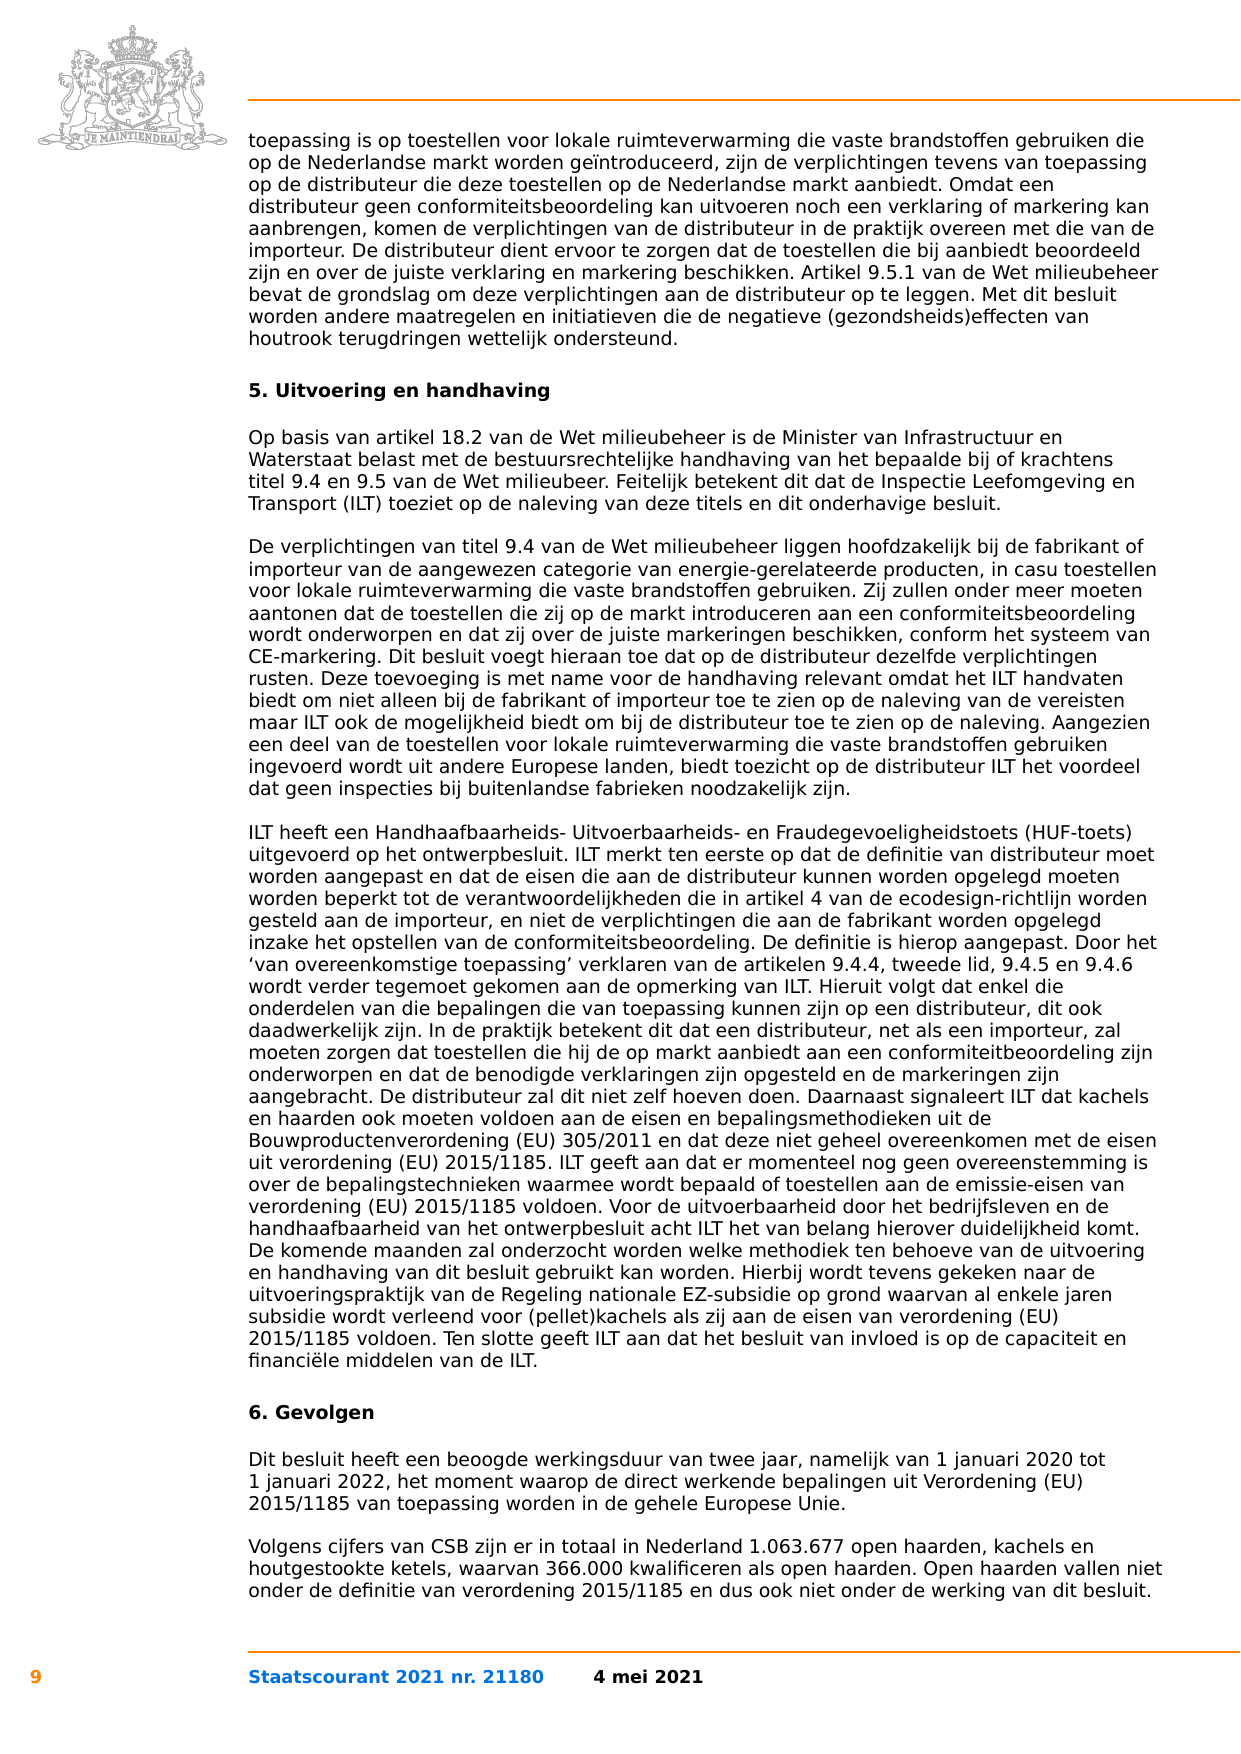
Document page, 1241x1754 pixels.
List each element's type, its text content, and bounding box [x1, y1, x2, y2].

text Dit besluit heeft een beoogde werkingsduur van twee jaar, namelijk van 1 januari 2020 tot 1 januari 2022, het moment waarop de direct werkende bepalingen uit Verordening (EU) 2015/1185 van toepassing worden in de gehele Europese Unie. [248, 1448, 1163, 1514]
subtitle 5. Uitvoering en handhaving [248, 380, 1163, 402]
picture [38, 25, 227, 150]
text ILT heeft een Handhaafbaarheids- Uitvoerbaarheids- en Fraudegevoeligheidstoets (HUF-toets) uitgevoerd op het ontwerpbesluit. ILT merkt ten eerste op dat de definitie van distributeur moet worden aangepast en dat de eisen die aan de distributeur kunnen worden opgelegd moeten worden beperkt tot de verantwoordelijkheden die in artikel 4 van de ecodesign-richtlijn worden gesteld aan de importeur, en niet de verplichtingen die aan de fabrikant worden opgelegd inzake het opstellen van de conformiteitsbeoordeling. De definitie is hierop aangepast. Door het ‘van overeenkomstige toepassing’ verklaren van de artikelen 9.4.4, tweede lid, 9.4.5 en 9.4.6 wordt verder tegemoet gekomen aan de opmerking van ILT. Hieruit volgt dat enkel die onderdelen van die bepalingen die van toepassing kunnen zijn op een distributeur, dit ook daadwerkelijk zijn. In de praktijk betekent dit dat een distributeur, net als een importeur, zal moeten zorgen dat toestellen die hij de op markt aanbiedt aan een conformiteitbeoordeling zijn onderworpen en dat de benodigde verklaringen zijn opgesteld en de markeringen zijn aangebracht. De distributeur zal dit niet zelf hoeven doen. Daarnaast signaleert ILT dat kachels en haarden ook moeten voldoen aan de eisen en bepalingsmethodieken uit de Bouwproductenverordening (EU) 305/2011 en dat deze niet geheel overeenkomen met de eisen uit verordening (EU) 2015/1185. ILT geeft aan dat er momenteel nog geen overeenstemming is over de bepalingstechnieken waarmee wordt bepaald of toestellen aan de emissie-eisen van verordening (EU) 2015/1185 voldoen. Voor de uitvoerbaarheid door het bedrijfsleven en de handhaafbaarheid van het ontwerpbesluit acht ILT het van belang hierover duidelijkheid komt. De komende maanden zal onderzocht worden welke methodiek ten behoeve van de uitvoering en handhaving van dit besluit gebruikt kan worden. Hierbij wordt tevens gekeken naar de uitvoeringspraktijk van de Regeling nationale EZ-subsidie op grond waarvan al enkele jaren subsidie wordt verleend voor (pellet)kachels als zij aan de eisen van verordening (EU) 2015/1185 voldoen. Ten slotte geeft ILT aan dat het besluit van invloed is op de capaciteit en financiële middelen van de ILT. [248, 822, 1163, 1372]
text Volgens cijfers van CSB zijn er in totaal in Nederland 1.063.677 open haarden, kachels en houtgestookte ketels, waarvan 366.000 kwalificeren als open haarden. Open haarden vallen niet onder de definitie van verordening 2015/1185 en dus ook niet onder de werking van dit besluit. [248, 1536, 1163, 1602]
text toepassing is op toestellen voor lokale ruimteverwarming die vaste brandstoffen gebruiken die op de Nederlandse markt worden geïntroduceerd, zijn de verplichtingen tevens van toepassing op de distributeur die deze toestellen op de Nederlandse markt aanbiedt. Omdat een distributeur geen conformiteitsbeoordeling kan uitvoeren noch een verklaring of markering kan aanbrengen, komen de verplichtingen van de distributeur in de praktijk overeen met die van de importeur. De distributeur dient ervoor te zorgen dat de toestellen die bij aanbiedt beoordeeld zijn en over de juiste verklaring en markering beschikken. Artikel 9.5.1 van de Wet milieubeheer bevat de grondslag om deze verplichtingen aan de distributeur op te leggen. Met dit besluit worden andere maatregelen en initiatieven die de negatieve (gezondsheids)effecten van houtrook terugdringen wettelijk ondersteund. [248, 130, 1163, 350]
text De verplichtingen van titel 9.4 van de Wet milieubeheer liggen hoofdzakelijk bij de fabrikant of importeur van de aangewezen categorie van energie-gerelateerde producten, in casu toestellen voor lokale ruimteverwarming die vaste brandstoffen gebruiken. Zij zullen onder meer moeten aantonen dat de toestellen die zij op de markt introduceren aan een conformiteitsbeoordeling wordt onderworpen en dat zij over de juiste markeringen beschikken, conform het systeem van CE-markering. Dit besluit voegt hieraan toe dat op de distributeur dezelfde verplichtingen rusten. Deze toevoeging is met name voor de handhaving relevant omdat het ILT handvaten biedt om niet alleen bij de fabrikant of importeur toe te zien op de naleving van de vereisten maar ILT ook de mogelijkheid biedt om bij de distributeur toe te zien op de naleving. Aangezien een deel van de toestellen voor lokale ruimteverwarming die vaste brandstoffen gebruiken ingevoerd wordt uit andere Europese landen, biedt toezicht op de distributeur ILT het voordeel dat geen inspecties bij buitenlandse fabrieken noodzakelijk zijn. [248, 536, 1163, 800]
subtitle 6. Gevolgen [248, 1402, 1163, 1423]
text Op basis van artikel 18.2 van de Wet milieubeheer is de Minister van Infrastructuur en Waterstaat belast met de bestuursrechtelijke handhaving van het bepaalde bij of krachtens titel 9.4 en 9.5 van de Wet milieubeer. Feitelijk betekent dit dat de Inspectie Leefomgeving en Transport (ILT) toeziet op de naleving van deze titels en dit onderhavige besluit. [248, 427, 1163, 514]
